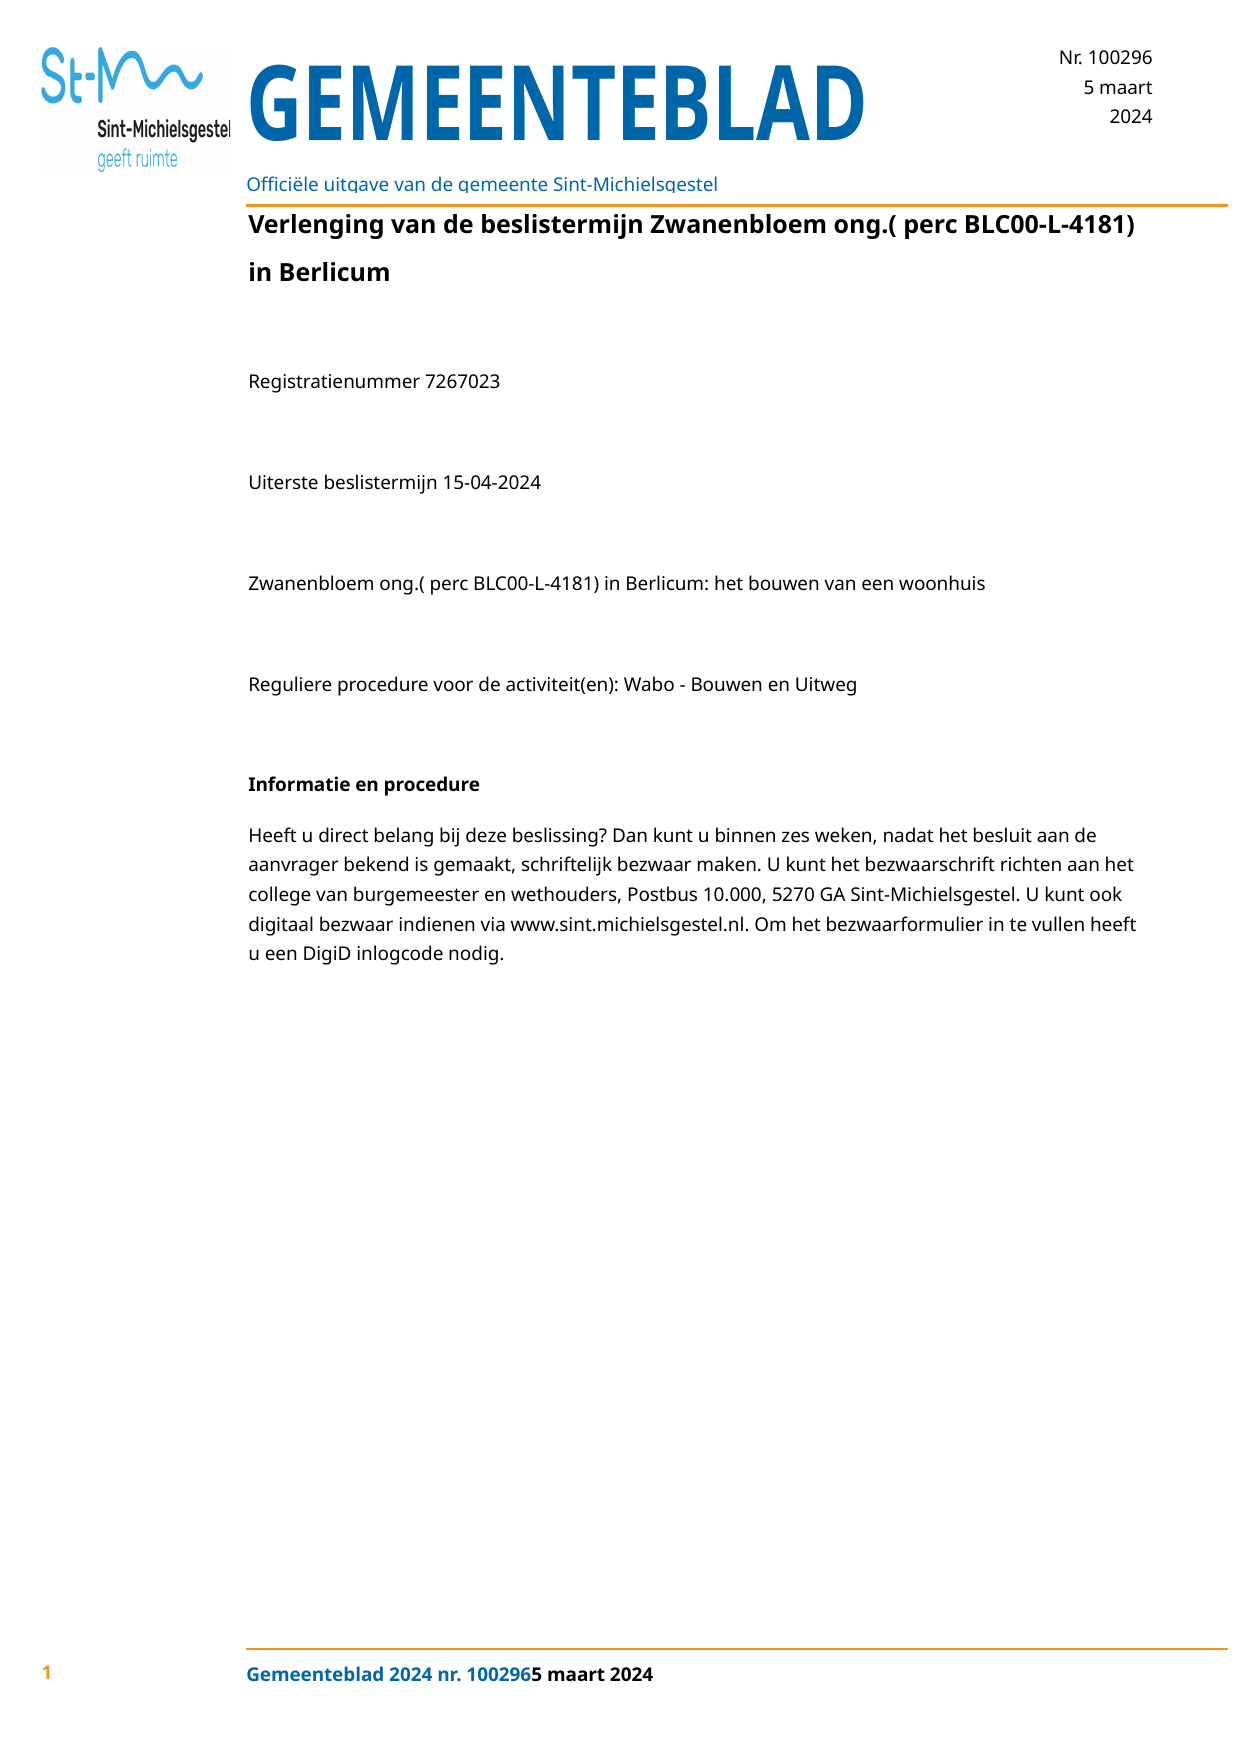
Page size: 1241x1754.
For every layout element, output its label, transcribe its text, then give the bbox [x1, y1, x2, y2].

text Heeft u direct belang bij deze beslissing? Dan kunt u binnen zes weken, nadat het besluit aan de aanvrager bekend is gemaakt, schriftelijk bezwaar maken. U kunt het bezwaarschrift richten aan het college van burgemeester en wethouders, Postbus 10.000, 5270 GA Sint-Michielsgestel. U kunt ook digitaal bezwaar indienen via www.sint.michielsgestel.nl. Om het bezwaarformulier in te vullen heeft u een DigiD inlogcode nodig. [248, 822, 1152, 966]
text Verlenging van de beslistermijn Zwanenbloem ong.( perc BLC00-L-4181) in Berlicum [248, 207, 1152, 288]
text Informatie en procedure [248, 772, 1152, 797]
picture [41, 47, 231, 172]
text Reguliere procedure voor de activiteit(en): Wabo - Bouwen en Uitweg [248, 671, 1152, 697]
text Uiterste beslistermijn 15-04-2024 [248, 469, 1152, 495]
text Registratienummer 7267023 [248, 368, 1152, 394]
text Zwanenbloem ong.( perc BLC00-L-4181) in Berlicum: het bouwen van een woonhuis [248, 570, 1152, 596]
